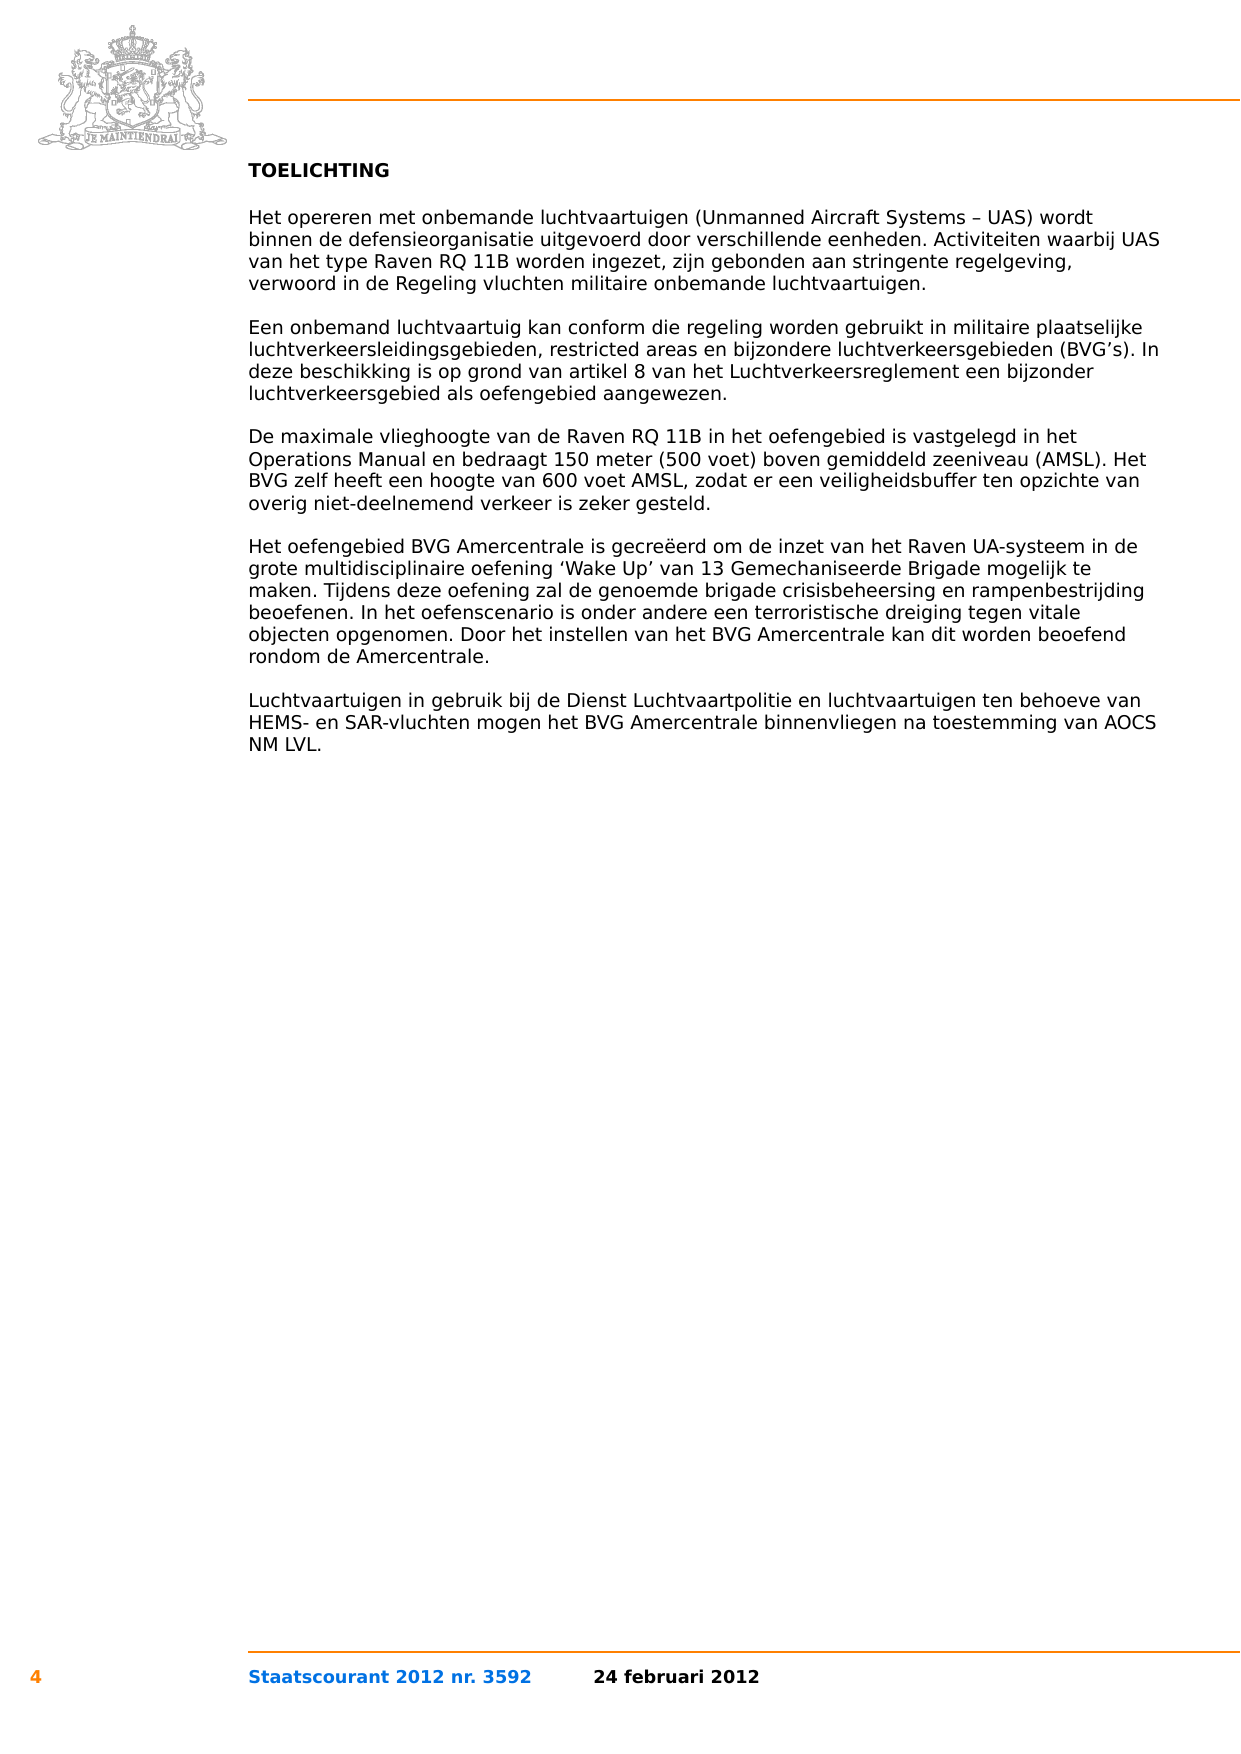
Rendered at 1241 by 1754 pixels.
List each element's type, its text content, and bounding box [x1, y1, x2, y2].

text De maximale vlieghoogte van de Raven RQ 11B in het oefengebied is vastgelegd in het Operations Manual en bedraagt 150 meter (500 voet) boven gemiddeld zeeniveau (AMSL). Het BVG zelf heeft een hoogte van 600 voet AMSL, zodat er een veiligheidsbuffer ten opzichte van overig niet-deelnemend verkeer is zeker gesteld. [248, 426, 1163, 514]
subtitle TOELICHTING [248, 160, 1163, 182]
picture [38, 25, 227, 150]
text Het opereren met onbemande luchtvaartuigen (Unmanned Aircraft Systems – UAS) wordt binnen de defensieorganisatie uitgevoerd door verschillende eenheden. Activiteiten waarbij UAS van het type Raven RQ 11B worden ingezet, zijn gebonden aan stringente regelgeving, verwoord in de Regeling vluchten militaire onbemande luchtvaartuigen. [248, 207, 1163, 295]
text Luchtvaartuigen in gebruik bij de Dienst Luchtvaartpolitie en luchtvaartuigen ten behoeve van HEMS- en SAR-vluchten mogen het BVG Amercentrale binnenvliegen na toestemming van AOCS NM LVL. [248, 690, 1163, 756]
text Het oefengebied BVG Amercentrale is gecreëerd om de inzet van het Raven UA-systeem in de grote multidisciplinaire oefening ‘Wake Up’ van 13 Gemechaniseerde Brigade mogelijk te maken. Tijdens deze oefening zal de genoemde brigade crisisbeheersing en rampenbestrijding beoefenen. In het oefenscenario is onder andere een terroristische dreiging tegen vitale objecten opgenomen. Door het instellen van het BVG Amercentrale kan dit worden beoefend rondom de Amercentrale. [248, 536, 1163, 668]
text Een onbemand luchtvaartuig kan conform die regeling worden gebruikt in militaire plaatselijke luchtverkeersleidingsgebieden, restricted areas en bijzondere luchtverkeersgebieden (BVG’s). In deze beschikking is op grond van artikel 8 van het Luchtverkeersreglement een bijzonder luchtverkeersgebied als oefengebied aangewezen. [248, 317, 1163, 404]
